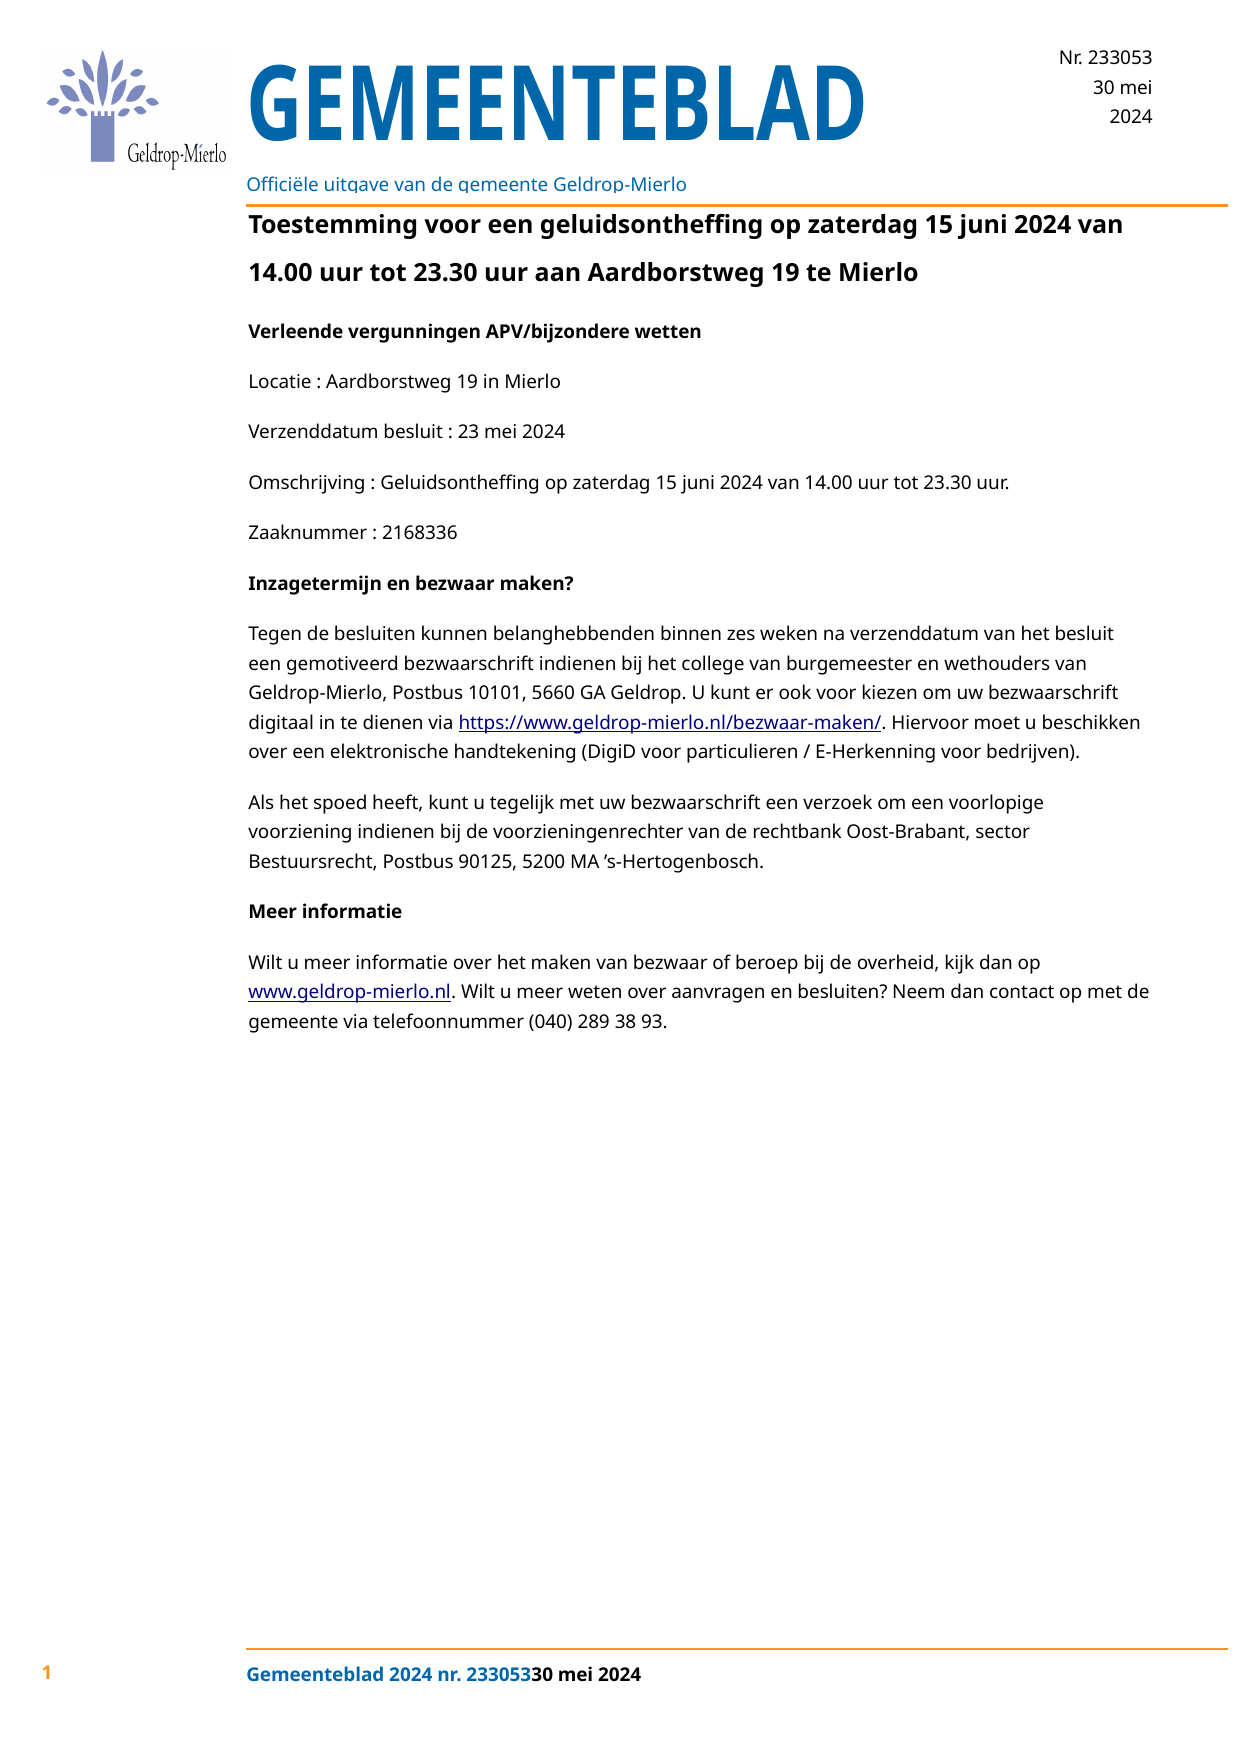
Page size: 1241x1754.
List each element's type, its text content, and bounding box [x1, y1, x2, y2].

text Inzagetermijn en bezwaar maken? [248, 570, 1152, 596]
text Zaaknummer : 2168336 [248, 519, 1152, 545]
text Locatie : Aardborstweg 19 in Mierlo [248, 368, 1152, 394]
picture [41, 47, 231, 172]
text Als het spoed heeft, kunt u tegelijk met uw bezwaarschrift een verzoek om een voorlopige voorziening indienen bij de voorzieningenrechter van de rechtbank Oost-Brabant, sector Bestuursrecht, Postbus 90125, 5200 MA ’s-Hertogenbosch. [248, 789, 1152, 874]
text Toestemming voor een geluidsontheffing op zaterdag 15 juni 2024 van 14.00 uur tot 23.30 uur aan Aardborstweg 19 te Mierlo [248, 207, 1152, 288]
text Wilt u meer informatie over het maken van bezwaar of beroep bij de overheid, kijk dan op www.geldrop-mierlo.nl. Wilt u meer weten over aanvragen en besluiten? Neem dan contact op met de gemeente via telefoonnummer (040) 289 38 93. [248, 949, 1152, 1034]
text Omschrijving : Geluidsontheffing op zaterdag 15 juni 2024 van 14.00 uur tot 23.30 uur. [248, 469, 1152, 495]
text Tegen de besluiten kunnen belanghebbenden binnen zes weken na verzenddatum van het besluit een gemotiveerd bezwaarschrift indienen bij het college van burgemeester en wethouders van Geldrop-Mierlo, Postbus 10101, 5660 GA Geldrop. U kunt er ook voor kiezen om uw bezwaarschrift digitaal in te dienen via https://www.geldrop-mierlo.nl/bezwaar-maken/. Hiervoor moet u beschikken over een elektronische handtekening (DigiD voor particulieren / E-Herkenning voor bedrijven). [248, 620, 1152, 764]
text Meer informatie [248, 899, 1152, 924]
text Verleende vergunningen APV/bijzondere wetten [248, 318, 1152, 344]
text Verzenddatum besluit : 23 mei 2024 [248, 419, 1152, 444]
